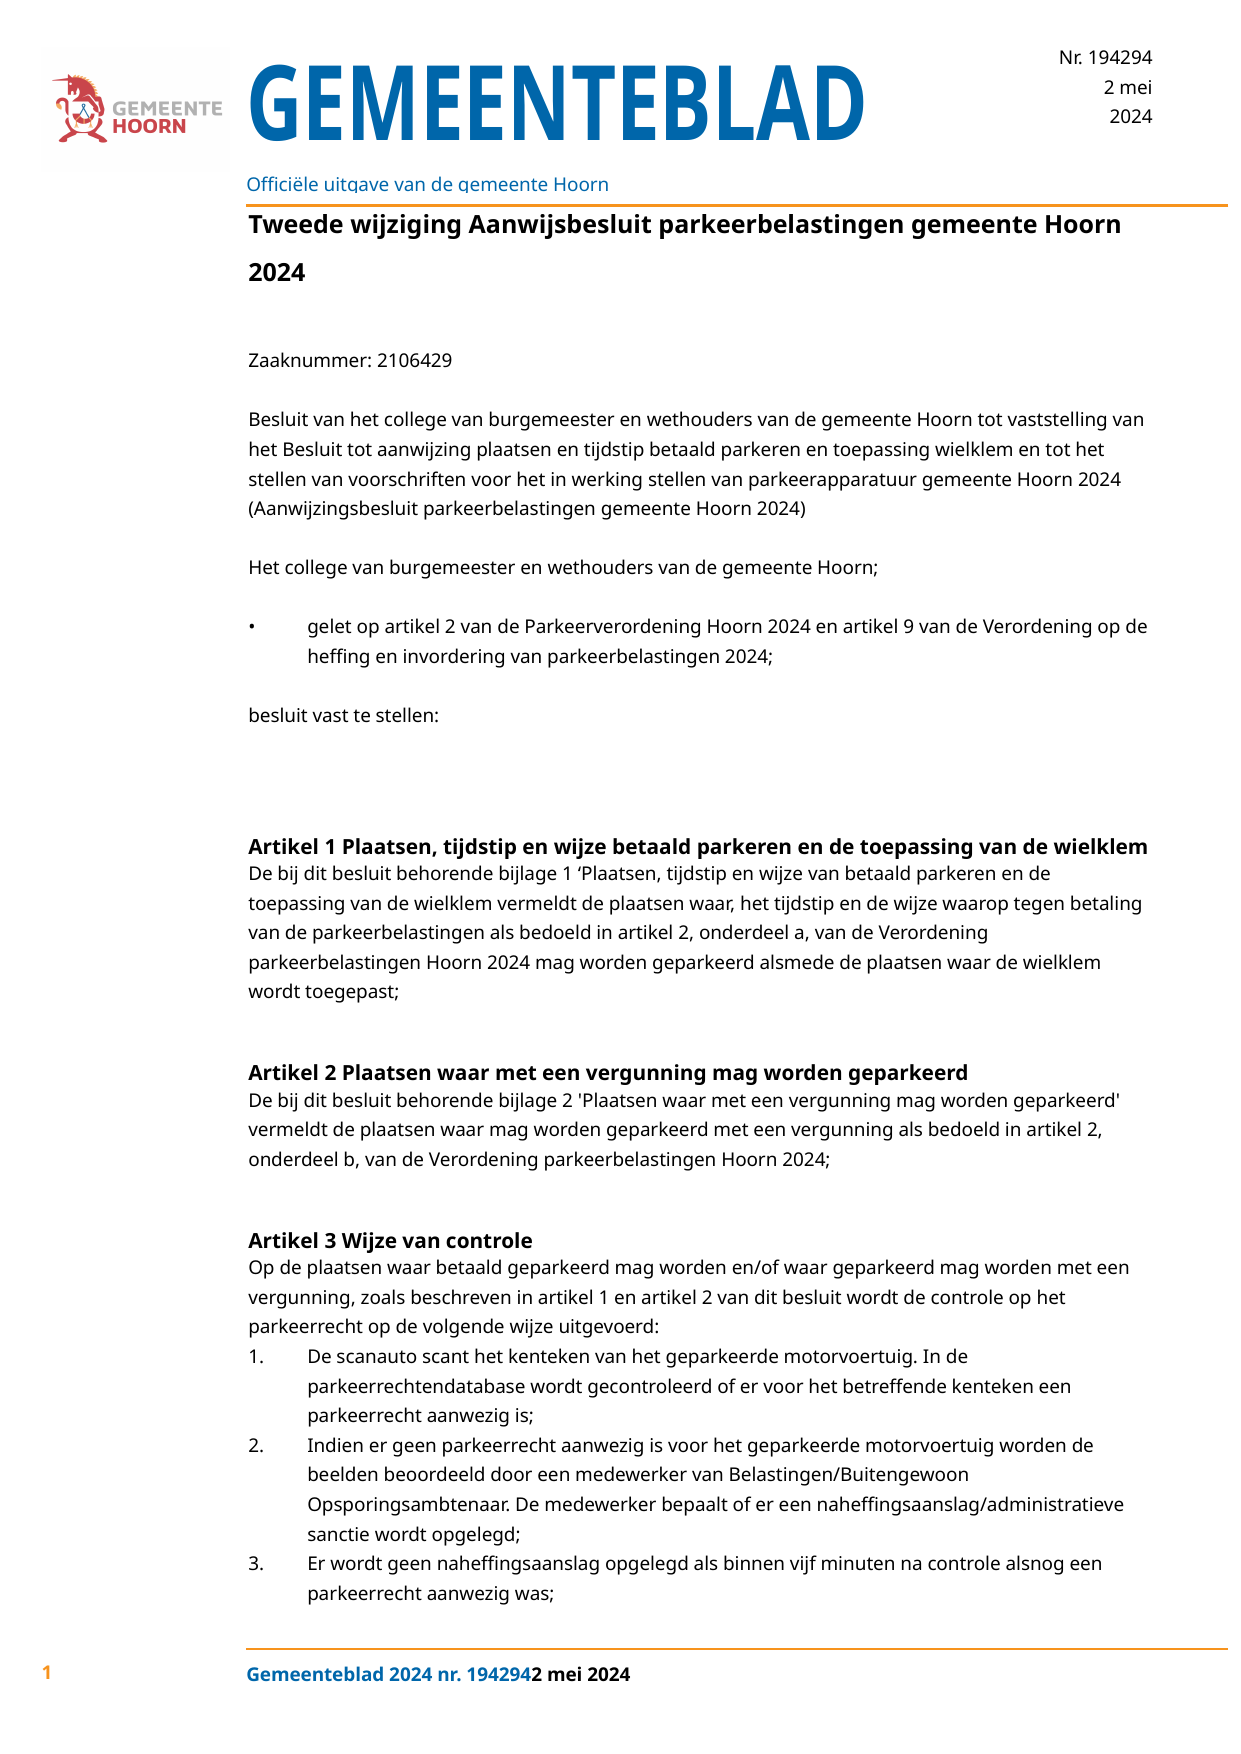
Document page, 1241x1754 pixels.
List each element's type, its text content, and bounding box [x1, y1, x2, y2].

text Artikel 1 Plaatsen, tijdstip en wijze betaald parkeren en de toepassing van de wielklem [248, 832, 1152, 860]
text Artikel 3 Wijze van controle [248, 1226, 1152, 1254]
picture [41, 47, 231, 172]
text Tweede wijziging Aanwijsbesluit parkeerbelastingen gemeente Hoorn 2024 [248, 207, 1152, 288]
text besluit vast te stellen: [248, 702, 1152, 728]
list Er wordt geen naheffingsaanslag opgelegd als binnen vijf minuten na controle alsnog een parkeerrecht aanwezig was; [248, 1550, 1152, 1606]
text Zaaknummer: 2106429 [248, 347, 1152, 373]
text Op de plaatsen waar betaald geparkeerd mag worden en/of waar geparkeerd mag worden met een vergunning, zoals beschreven in artikel 1 en artikel 2 van dit besluit wordt de controle op het parkeerrecht op de volgende wijze uitgevoerd: [248, 1254, 1152, 1339]
text De bij dit besluit behorende bijlage 2 'Plaatsen waar met een vergunning mag worden geparkeerd' vermeldt de plaatsen waar mag worden geparkeerd met een vergunning als bedoeld in artikel 2, onderdeel b, van de Verordening parkeerbelastingen Hoorn 2024; [248, 1087, 1152, 1172]
text Besluit van het college van burgemeester en wethouders van de gemeente Hoorn tot vaststelling van het Besluit tot aanwijzing plaatsen en tijdstip betaald parkeren en toepassing wielklem en tot het stellen van voorschriften voor het in werking stellen van parkeerapparatuur gemeente Hoorn 2024 (Aanwijzingsbesluit parkeerbelastingen gemeente Hoorn 2024) [248, 407, 1152, 521]
text De bij dit besluit behorende bijlage 1 ‘Plaatsen, tijdstip en wijze van betaald parkeren en de toepassing van de wielklem vermeldt de plaatsen waar, het tijdstip en de wijze waarop tegen betaling van de parkeerbelastingen als bedoeld in artikel 2, onderdeel a, van de Verordening parkeerbelastingen Hoorn 2024 mag worden geparkeerd alsmede de plaatsen waar de wielklem wordt toegepast; [248, 860, 1152, 1004]
list gelet op artikel 2 van de Parkeerverordening Hoorn 2024 en artikel 9 van de Verordening op de heffing en invordering van parkeerbelastingen 2024; [248, 614, 1152, 669]
list Indien er geen parkeerrecht aanwezig is voor het geparkeerde motorvoertuig worden de beelden beoordeeld door een medewerker van Belastingen/Buitengewoon Opsporingsambtenaar. De medewerker bepaalt of er een naheffingsaanslag/administratieve sanctie wordt opgelegd; [248, 1432, 1152, 1547]
text Het college van burgemeester en wethouders van de gemeente Hoorn; [248, 554, 1152, 580]
list De scanauto scant het kenteken van het geparkeerde motorvoertuig. In de parkeerrechtendatabase wordt gecontroleerd of er voor het betreffende kenteken een parkeerrecht aanwezig is; [248, 1343, 1152, 1428]
text Artikel 2 Plaatsen waar met een vergunning mag worden geparkeerd [248, 1058, 1152, 1087]
